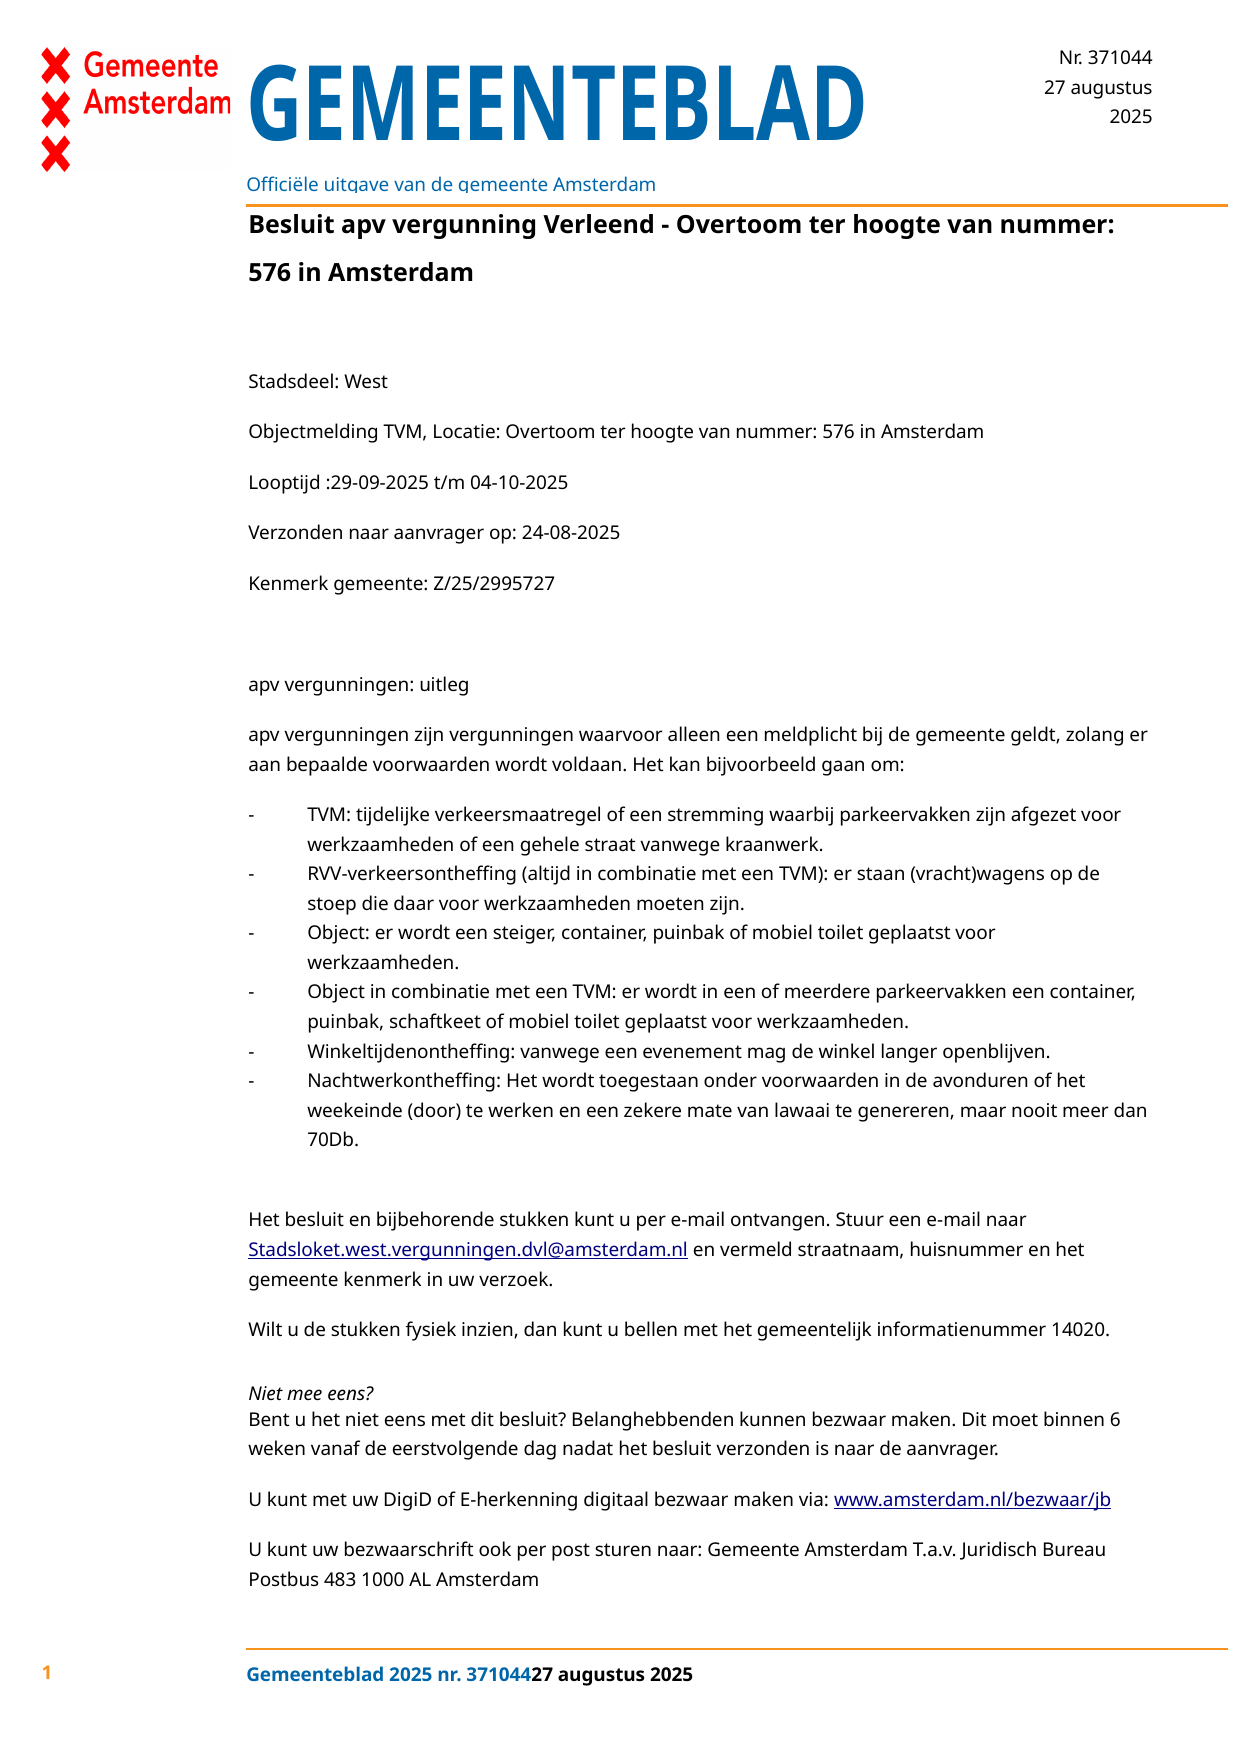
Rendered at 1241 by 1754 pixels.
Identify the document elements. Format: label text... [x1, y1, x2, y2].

list Object in combinatie met een TVM: er wordt in een of meerdere parkeervakken een container, puinbak, schaftkeet of mobiel toilet geplaatst voor werkzaamheden. [248, 979, 1152, 1034]
text Objectmelding TVM, Locatie: Overtoom ter hoogte van nummer: 576 in Amsterdam [248, 419, 1152, 444]
text Niet mee eens? [248, 1380, 1152, 1406]
list Nachtwerkontheffing: Het wordt toegestaan onder voorwaarden in de avonduren of het weekeinde (door) te werken en een zekere mate van lawaai te genereren, maar nooit meer dan 70Db. [248, 1067, 1152, 1152]
list Object: er wordt een steiger, container, puinbak of mobiel toilet geplaatst voor werkzaamheden. [248, 919, 1152, 975]
text apv vergunningen: uitleg [248, 671, 1152, 697]
list TVM: tijdelijke verkeersmaatregel of een stremming waarbij parkeervakken zijn afgezet voor werkzaamheden of een gehele straat vanwege kraanwerk. [248, 801, 1152, 857]
text Kenmerk gemeente: Z/25/2995727 [248, 570, 1152, 596]
text apv vergunningen zijn vergunningen waarvoor alleen een meldplicht bij de gemeente geldt, zolang er aan bepaalde voorwaarden wordt voldaan. Het kan bijvoorbeeld gaan om: [248, 721, 1152, 777]
text Verzonden naar aanvrager op: 24-08-2025 [248, 519, 1152, 545]
text U kunt met uw DigiD of E-herkenning digitaal bezwaar maken via: www.amsterdam.nl/bezwaar/jb [248, 1486, 1152, 1512]
picture [41, 47, 231, 172]
list Winkeltijdenontheffing: vanwege een evenement mag de winkel langer openblijven. [248, 1038, 1152, 1064]
text Stadsdeel: West [248, 368, 1152, 394]
text U kunt uw bezwaarschrift ook per post sturen naar: Gemeente Amsterdam T.a.v. Juridisch Bureau Postbus 483 1000 AL Amsterdam [248, 1536, 1152, 1592]
text Besluit apv vergunning Verleend - Overtoom ter hoogte van nummer: 576 in Amsterdam [248, 207, 1152, 288]
text Het besluit en bijbehorende stukken kunt u per e-mail ontvangen. Stuur een e-mail naar Stadsloket.west.vergunningen.dvl@amsterdam.nl en vermeld straatnaam, huisnummer en het gemeente kenmerk in uw verzoek. [248, 1207, 1152, 1292]
text Wilt u de stukken fysiek inzien, dan kunt u bellen met het gemeentelijk informatienummer 14020. [248, 1316, 1152, 1342]
text Looptijd :29-09-2025 t/m 04-10-2025 [248, 469, 1152, 495]
list RVV-verkeersontheffing (altijd in combinatie met een TVM): er staan (vracht)wagens op de stoep die daar voor werkzaamheden moeten zijn. [248, 860, 1152, 916]
text Bent u het niet eens met dit besluit? Belanghebbenden kunnen bezwaar maken. Dit moet binnen 6 weken vanaf de eerstvolgende dag nadat het besluit verzonden is naar de aanvrager. [248, 1406, 1152, 1461]
